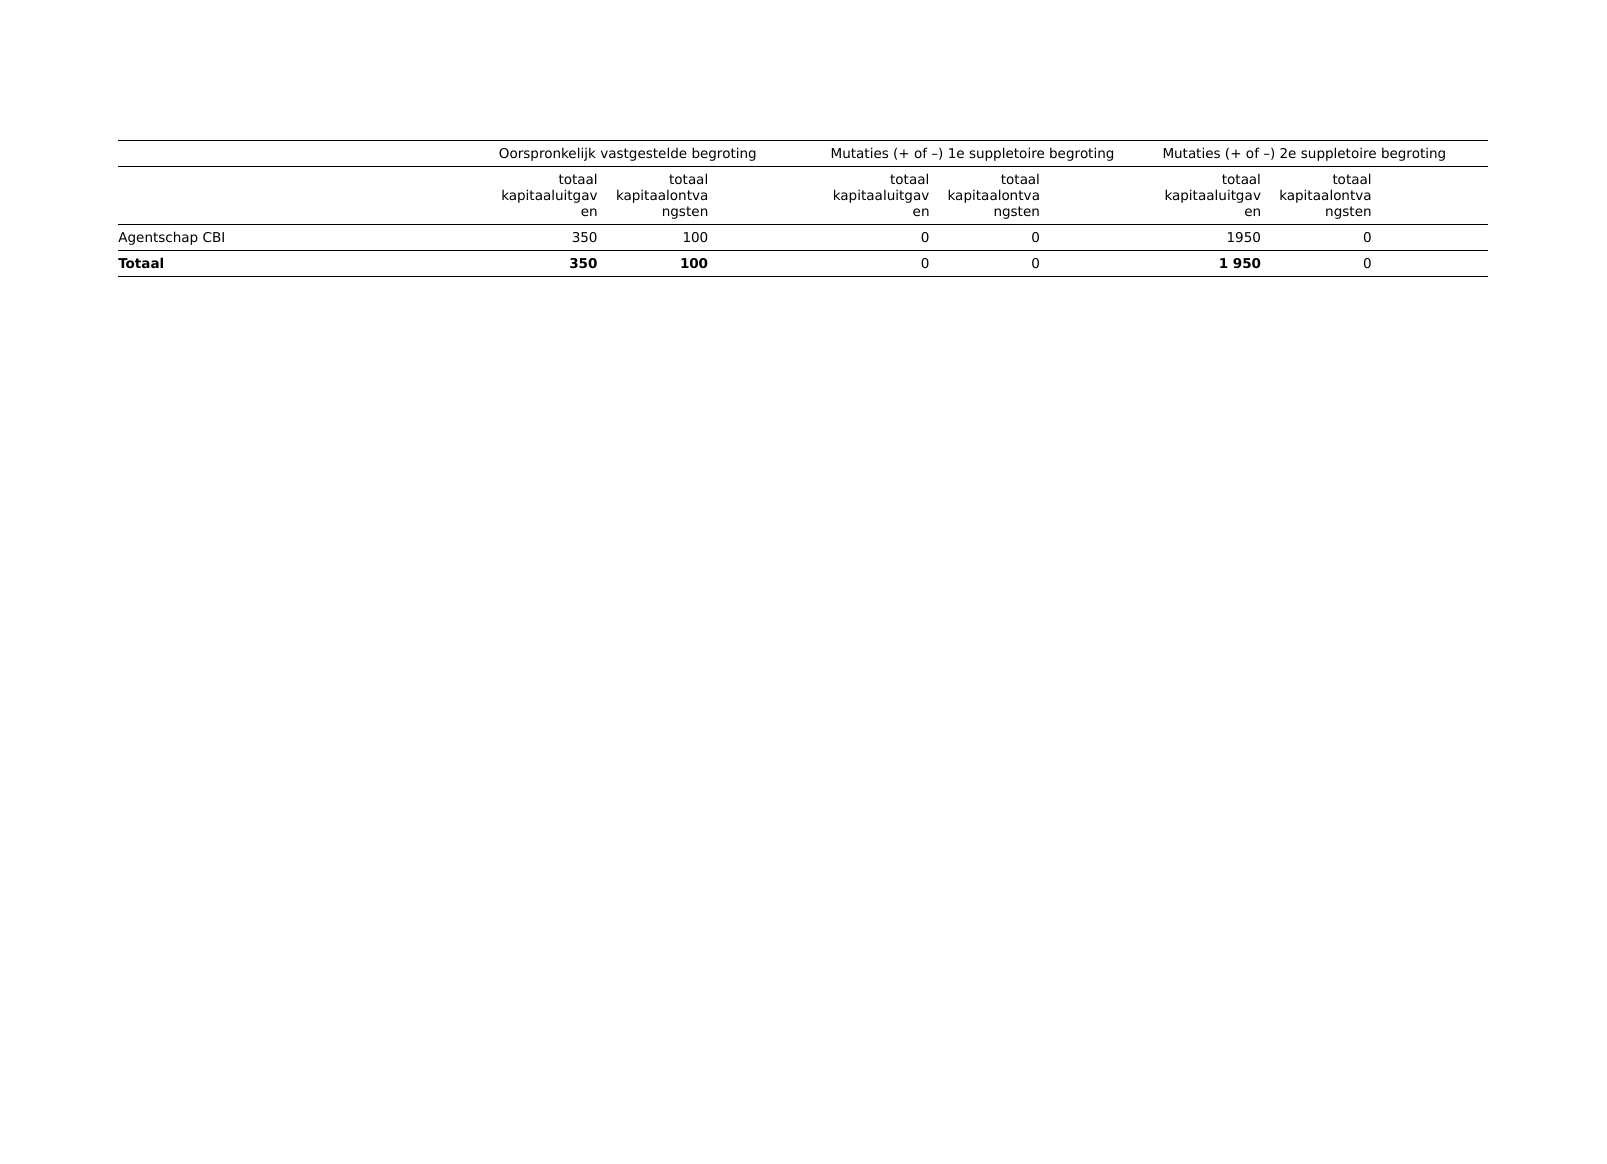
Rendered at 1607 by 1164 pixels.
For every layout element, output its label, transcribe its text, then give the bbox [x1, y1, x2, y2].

table_cell 0 [825, 225, 935, 250]
table_cell [714, 167, 824, 224]
table_cell [1046, 251, 1156, 276]
table_cell 1950 [1156, 225, 1267, 250]
table_cell Totaal [118, 251, 493, 276]
table_cell 0 [1267, 225, 1377, 250]
table_cell totaal kapitaalontvangsten [603, 167, 714, 224]
table_header Oorspronkelijk vastgestelde begroting [493, 141, 824, 166]
table_cell [1377, 225, 1488, 250]
table_cell 350 [493, 251, 603, 276]
table_cell 350 [493, 225, 603, 250]
table_cell [1046, 167, 1156, 224]
table_cell [1046, 225, 1156, 250]
table_cell 0 [935, 251, 1046, 276]
table_cell 0 [1267, 251, 1377, 276]
table_cell [1377, 167, 1488, 224]
table_cell [118, 167, 493, 224]
table_header [118, 141, 493, 166]
table_header Mutaties (+ of –) 1e suppletoire begroting [825, 141, 1156, 166]
table_cell Agentschap CBI [118, 225, 493, 250]
table_cell totaal kapitaalontvangsten [1267, 167, 1377, 224]
table_cell [1377, 251, 1488, 276]
table_cell totaal kapitaaluitgaven [825, 167, 935, 224]
table_cell totaal kapitaalontvangsten [935, 167, 1046, 224]
table_cell [714, 225, 824, 250]
table_cell 0 [825, 251, 935, 276]
table_cell 100 [603, 251, 714, 276]
table_cell 1 950 [1156, 251, 1267, 276]
table_cell totaal kapitaaluitgaven [493, 167, 603, 224]
table_header Mutaties (+ of –) 2e suppletoire begroting [1156, 141, 1488, 166]
table_cell totaal kapitaaluitgaven [1156, 167, 1267, 224]
table_cell 0 [935, 225, 1046, 250]
table_cell [714, 251, 824, 276]
table_cell 100 [603, 225, 714, 250]
